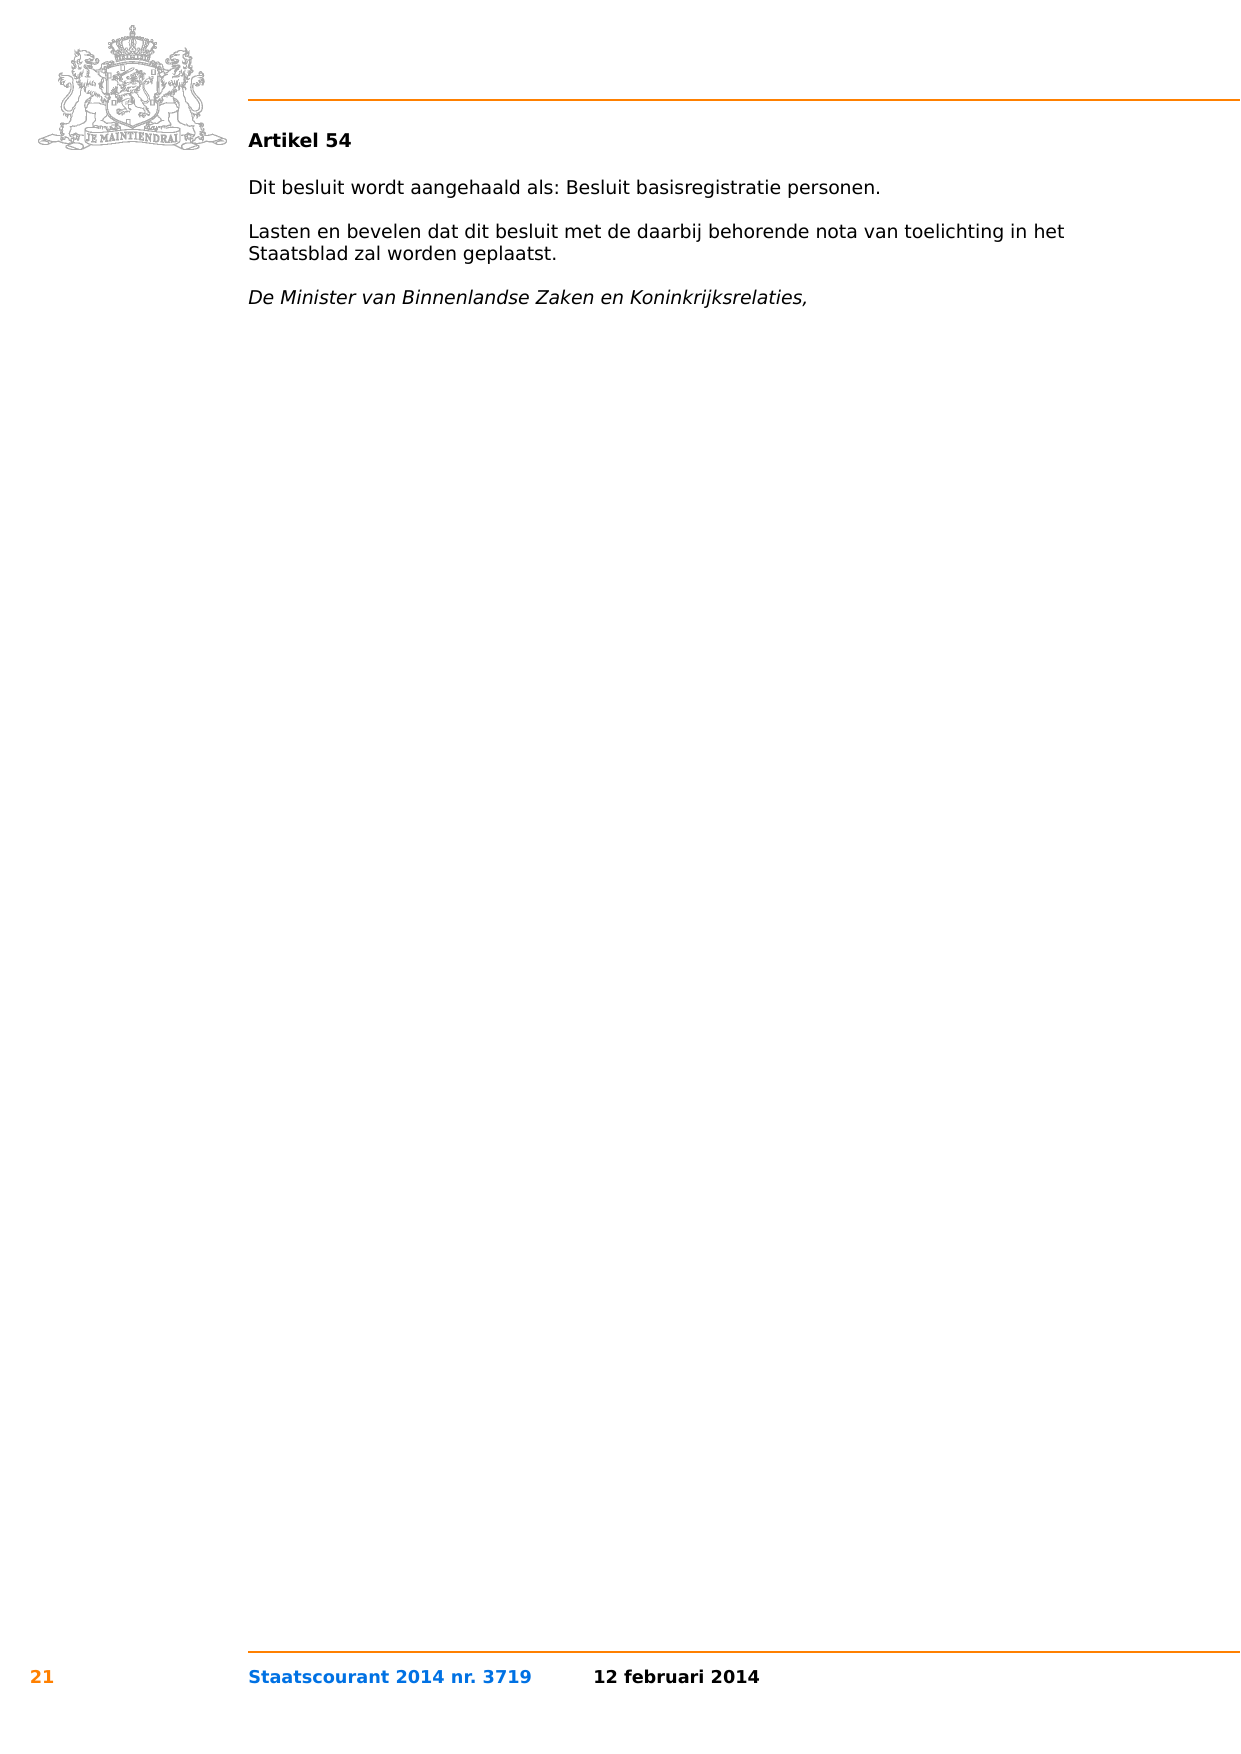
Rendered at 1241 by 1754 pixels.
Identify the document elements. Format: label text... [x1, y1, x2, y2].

text Lasten en bevelen dat dit besluit met de daarbij behorende nota van toelichting in het Staatsblad zal worden geplaatst. [248, 221, 1163, 265]
text Dit besluit wordt aangehaald als: Besluit basisregistratie personen. [248, 177, 1163, 199]
text De Minister van Binnenlandse Zaken en Koninkrijksrelaties, [248, 287, 1163, 308]
picture [38, 25, 227, 150]
subtitle Artikel 54 [248, 130, 1163, 152]
